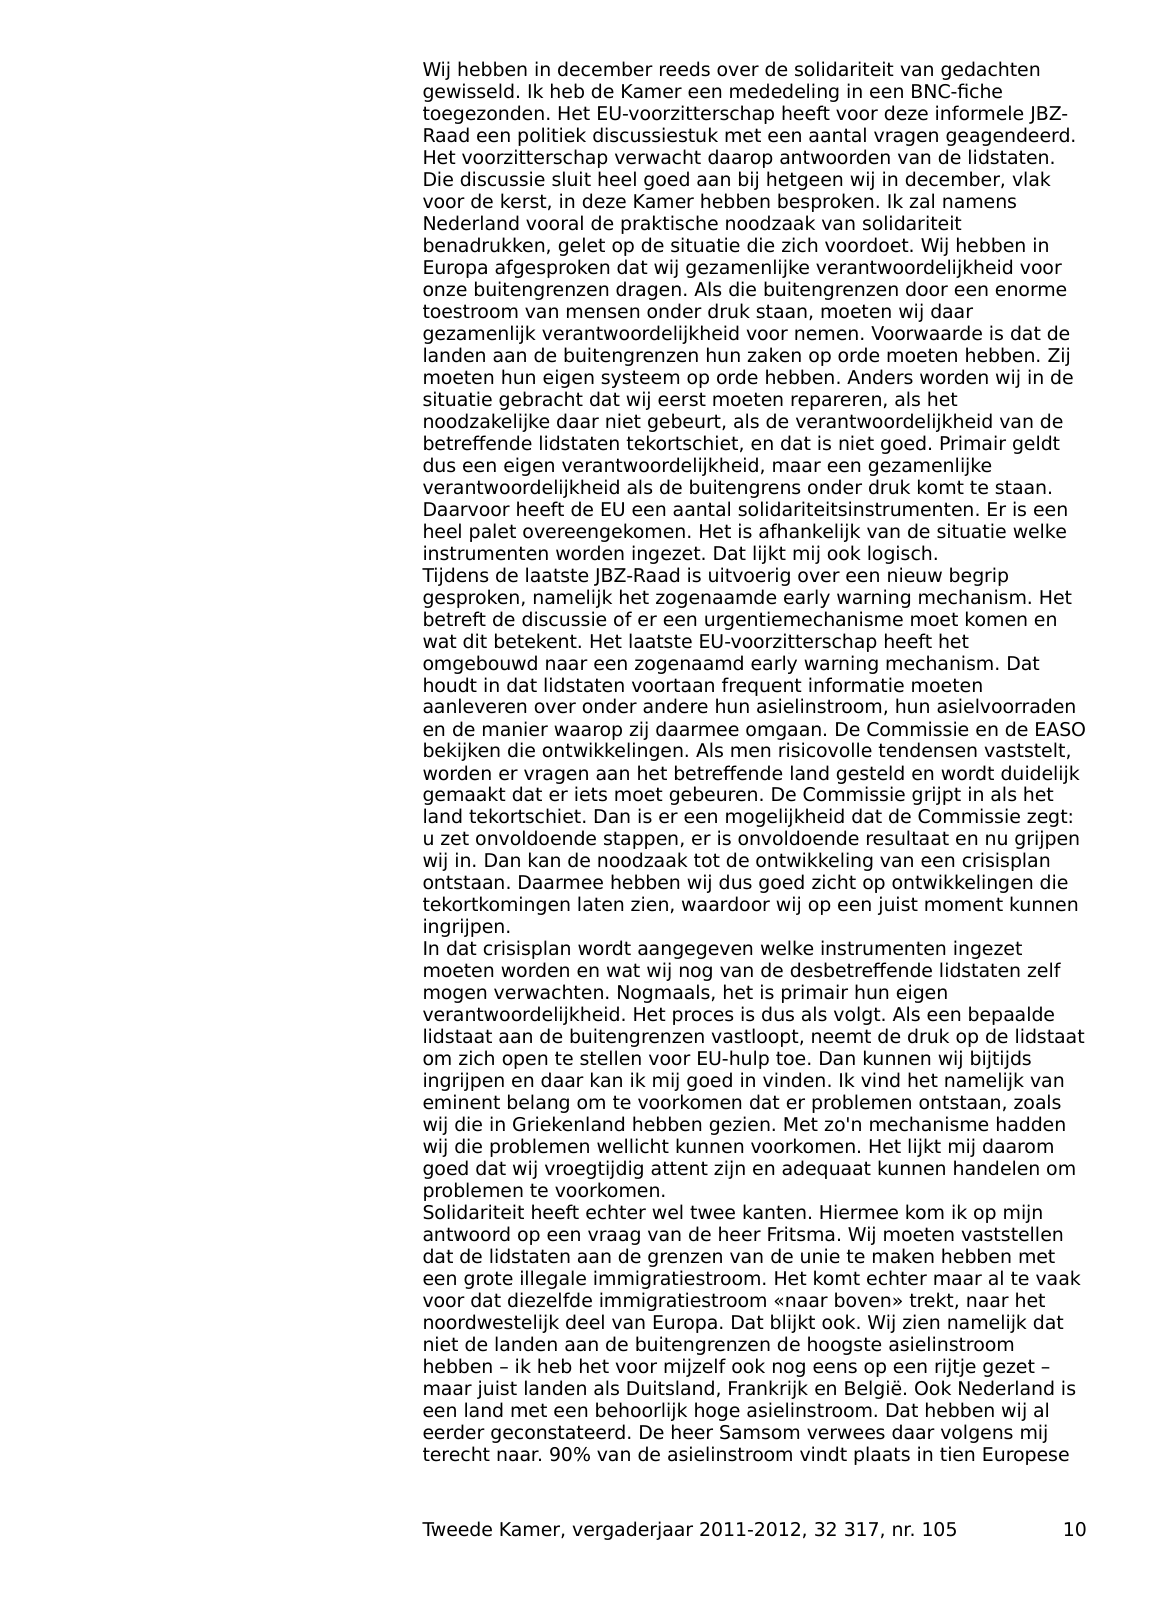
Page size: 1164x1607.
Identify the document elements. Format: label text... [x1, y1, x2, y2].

text Wij hebben in december reeds over de solidariteit van gedachten gewisseld. Ik heb de Kamer een mededeling in een BNC-fiche toegezonden. Het EU-voorzitterschap heeft voor deze informele JBZ-Raad een politiek discussiestuk met een aantal vragen geagendeerd. Het voorzitterschap verwacht daarop antwoorden van de lidstaten. Die discussie sluit heel goed aan bij hetgeen wij in december, vlak voor de kerst, in deze Kamer hebben besproken. Ik zal namens Nederland vooral de praktische noodzaak van solidariteit benadrukken, gelet op de situatie die zich voordoet. Wij hebben in Europa afgesproken dat wij gezamenlijke verantwoordelijkheid voor onze buitengrenzen dragen. Als die buitengrenzen door een enorme toestroom van mensen onder druk staan, moeten wij daar gezamenlijk verantwoordelijkheid voor nemen. Voorwaarde is dat de landen aan de buitengrenzen hun zaken op orde moeten hebben. Zij moeten hun eigen systeem op orde hebben. Anders worden wij in de situatie gebracht dat wij eerst moeten repareren, als het noodzakelijke daar niet gebeurt, als de verantwoordelijkheid van de betreffende lidstaten tekortschiet, en dat is niet goed. Primair geldt dus een eigen verantwoordelijkheid, maar een gezamenlijke verantwoordelijkheid als de buitengrens onder druk komt te staan. Daarvoor heeft de EU een aantal solidariteitsinstrumenten. Er is een heel palet overeengekomen. Het is afhankelijk van de situatie welke instrumenten worden ingezet. Dat lijkt mij ook logisch. [422, 59, 1087, 564]
text Tijdens de laatste JBZ-Raad is uitvoerig over een nieuw begrip gesproken, namelijk het zogenaamde early warning mechanism. Het betreft de discussie of er een urgentiemechanisme moet komen en wat dit betekent. Het laatste EU-voorzitterschap heeft het omgebouwd naar een zogenaamd early warning mechanism. Dat houdt in dat lidstaten voortaan frequent informatie moeten aanleveren over onder andere hun asielinstroom, hun asielvoorraden en de manier waarop zij daarmee omgaan. De Commissie en de EASO bekijken die ontwikkelingen. Als men risicovolle tendensen vaststelt, worden er vragen aan het betreffende land gesteld en wordt duidelijk gemaakt dat er iets moet gebeuren. De Commissie grijpt in als het land tekortschiet. Dan is er een mogelijkheid dat de Commissie zegt: u zet onvoldoende stappen, er is onvoldoende resultaat en nu grijpen wij in. Dan kan de noodzaak tot de ontwikkeling van een crisisplan ontstaan. Daarmee hebben wij dus goed zicht op ontwikkelingen die tekortkomingen laten zien, waardoor wij op een juist moment kunnen ingrijpen. [422, 564, 1087, 938]
text Solidariteit heeft echter wel twee kanten. Hiermee kom ik op mijn antwoord op een vraag van de heer Fritsma. Wij moeten vaststellen dat de lidstaten aan de grenzen van de unie te maken hebben met een grote illegale immigratiestroom. Het komt echter maar al te vaak voor dat diezelfde immigratiestroom «naar boven» trekt, naar het noordwestelijk deel van Europa. Dat blijkt ook. Wij zien namelijk dat niet de landen aan de buitengrenzen de hoogste asielinstroom hebben – ik heb het voor mijzelf ook nog eens op een rijtje gezet – maar juist landen als Duitsland, Frankrijk en België. Ook Nederland is een land met een behoorlijk hoge asielinstroom. Dat hebben wij al eerder geconstateerd. De heer Samsom verwees daar volgens mij terecht naar. 90% van de asielinstroom vindt plaats in tien Europese [422, 1202, 1087, 1466]
text In dat crisisplan wordt aangegeven welke instrumenten ingezet moeten worden en wat wij nog van de desbetreffende lidstaten zelf mogen verwachten. Nogmaals, het is primair hun eigen verantwoordelijkheid. Het proces is dus als volgt. Als een bepaalde lidstaat aan de buitengrenzen vastloopt, neemt de druk op de lidstaat om zich open te stellen voor EU-hulp toe. Dan kunnen wij bijtijds ingrijpen en daar kan ik mij goed in vinden. Ik vind het namelijk van eminent belang om te voorkomen dat er problemen ontstaan, zoals wij die in Griekenland hebben gezien. Met zo'n mechanisme hadden wij die problemen wellicht kunnen voorkomen. Het lijkt mij daarom goed dat wij vroegtijdig attent zijn en adequaat kunnen handelen om problemen te voorkomen. [422, 938, 1087, 1202]
